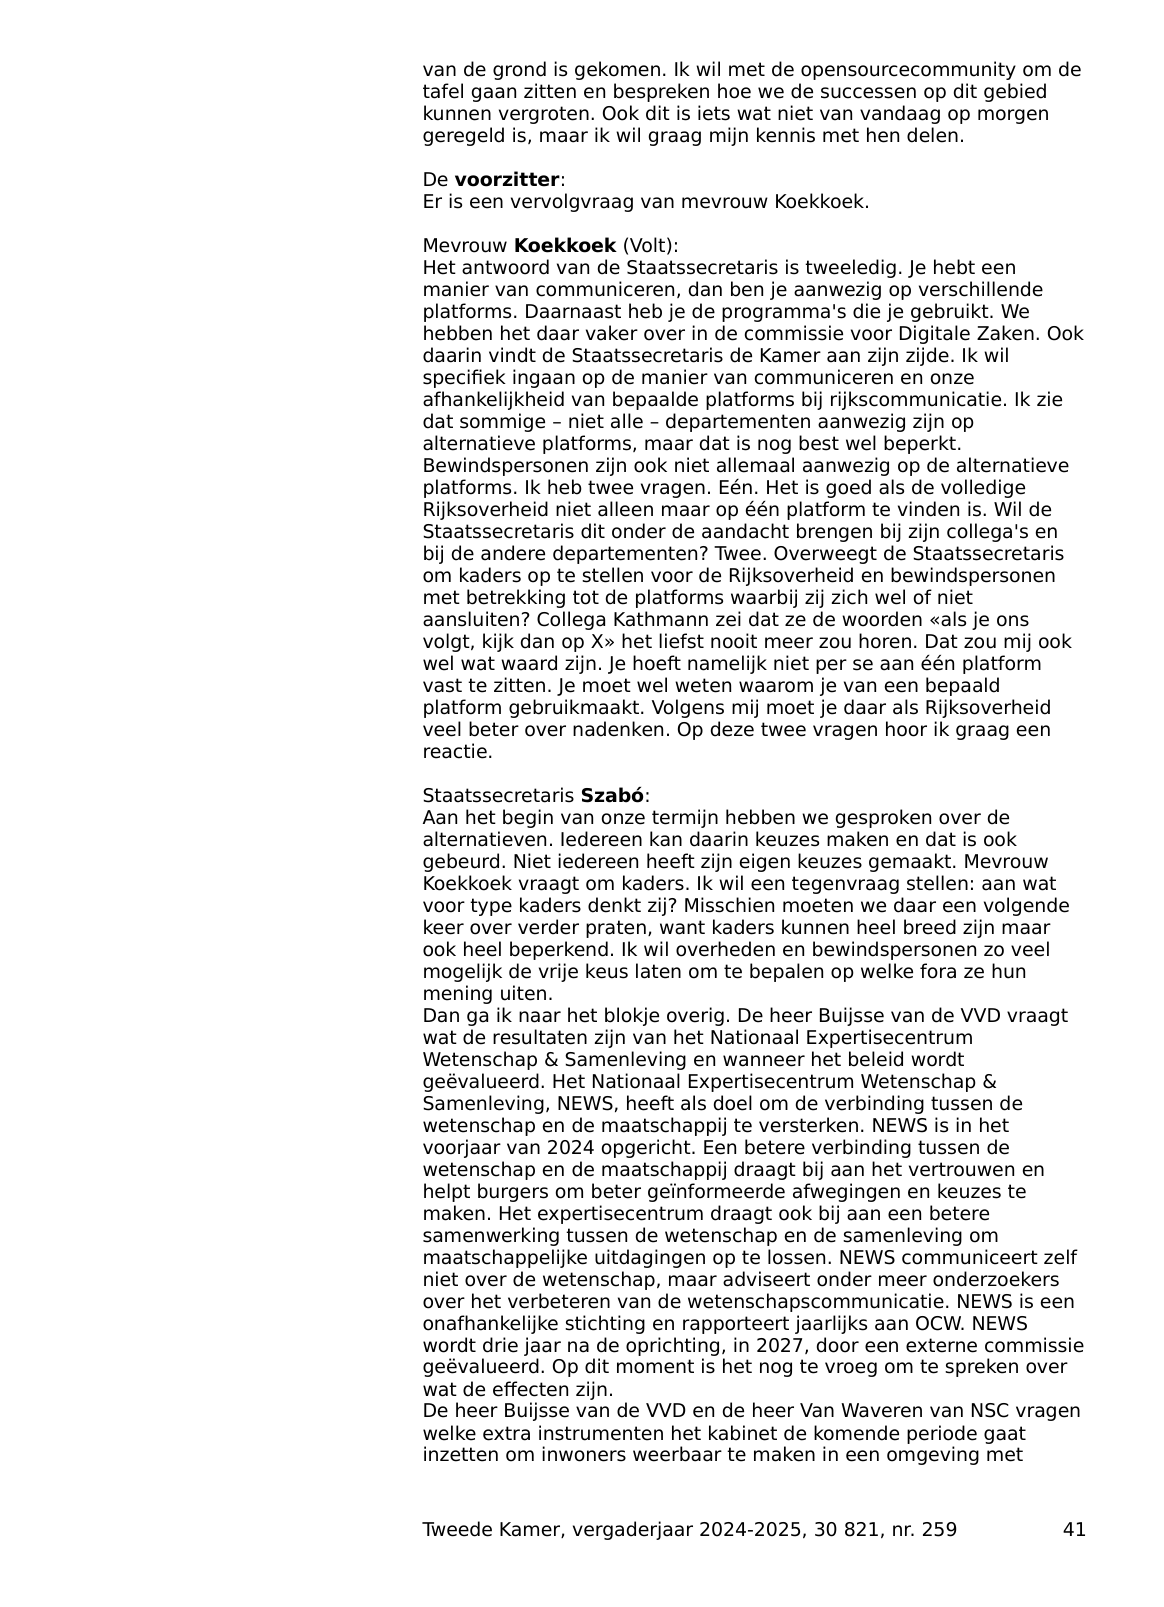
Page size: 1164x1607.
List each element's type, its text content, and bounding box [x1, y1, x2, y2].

text Aan het begin van onze termijn hebben we gesproken over de alternatieven. Iedereen kan daarin keuzes maken en dat is ook gebeurd. Niet iedereen heeft zijn eigen keuzes gemaakt. Mevrouw Koekkoek vraagt om kaders. Ik wil een tegenvraag stellen: aan wat voor type kaders denkt zij? Misschien moeten we daar een volgende keer over verder praten, want kaders kunnen heel breed zijn maar ook heel beperkend. Ik wil overheden en bewindspersonen zo veel mogelijk de vrije keus laten om te bepalen op welke fora ze hun mening uiten. [422, 807, 1087, 1005]
text De heer Buijsse van de VVD en de heer Van Waveren van NSC vragen welke extra instrumenten het kabinet de komende periode gaat inzetten om inwoners weerbaar te maken in een omgeving met [422, 1400, 1087, 1466]
text Mevrouw Koekkoek (Volt): [422, 235, 1087, 257]
text Dan ga ik naar het blokje overig. De heer Buijsse van de VVD vraagt wat de resultaten zijn van het Nationaal Expertisecentrum Wetenschap & Samenleving en wanneer het beleid wordt geëvalueerd. Het Nationaal Expertisecentrum Wetenschap & Samenleving, NEWS, heeft als doel om de verbinding tussen de wetenschap en de maatschappij te versterken. NEWS is in het voorjaar van 2024 opgericht. Een betere verbinding tussen de wetenschap en de maatschappij draagt bij aan het vertrouwen en helpt burgers om beter geïnformeerde afwegingen en keuzes te maken. Het expertisecentrum draagt ook bij aan een betere samenwerking tussen de wetenschap en de samenleving om maatschappelijke uitdagingen op te lossen. NEWS communiceert zelf niet over de wetenschap, maar adviseert onder meer onderzoekers over het verbeteren van de wetenschapscommunicatie. NEWS is een onafhankelijke stichting en rapporteert jaarlijks aan OCW. NEWS wordt drie jaar na de oprichting, in 2027, door een externe commissie geëvalueerd. Op dit moment is het nog te vroeg om te spreken over wat de effecten zijn. [422, 1005, 1087, 1400]
text Het antwoord van de Staatssecretaris is tweeledig. Je hebt een manier van communiceren, dan ben je aanwezig op verschillende platforms. Daarnaast heb je de programma's die je gebruikt. We hebben het daar vaker over in de commissie voor Digitale Zaken. Ook daarin vindt de Staatssecretaris de Kamer aan zijn zijde. Ik wil specifiek ingaan op de manier van communiceren en onze afhankelijkheid van bepaalde platforms bij rijkscommunicatie. Ik zie dat sommige – niet alle – departementen aanwezig zijn op alternatieve platforms, maar dat is nog best wel beperkt. Bewindspersonen zijn ook niet allemaal aanwezig op de alternatieve platforms. Ik heb twee vragen. Eén. Het is goed als de volledige Rijksoverheid niet alleen maar op één platform te vinden is. Wil de Staatssecretaris dit onder de aandacht brengen bij zijn collega's en bij de andere departementen? Twee. Overweegt de Staatssecretaris om kaders op te stellen voor de Rijksoverheid en bewindspersonen met betrekking tot de platforms waarbij zij zich wel of niet aansluiten? Collega Kathmann zei dat ze de woorden «als je ons volgt, kijk dan op X» het liefst nooit meer zou horen. Dat zou mij ook wel wat waard zijn. Je hoeft namelijk niet per se aan één platform vast te zitten. Je moet wel weten waarom je van een bepaald platform gebruikmaakt. Volgens mij moet je daar als Rijksoverheid veel beter over nadenken. Op deze twee vragen hoor ik graag een reactie. [422, 257, 1087, 763]
text Er is een vervolgvraag van mevrouw Koekkoek. [422, 191, 1087, 213]
text De voorzitter: [422, 169, 1087, 191]
text Staatssecretaris Szabó: [422, 785, 1087, 807]
text van de grond is gekomen. Ik wil met de opensourcecommunity om de tafel gaan zitten en bespreken hoe we de successen op dit gebied kunnen vergroten. Ook dit is iets wat niet van vandaag op morgen geregeld is, maar ik wil graag mijn kennis met hen delen. [422, 59, 1087, 147]
